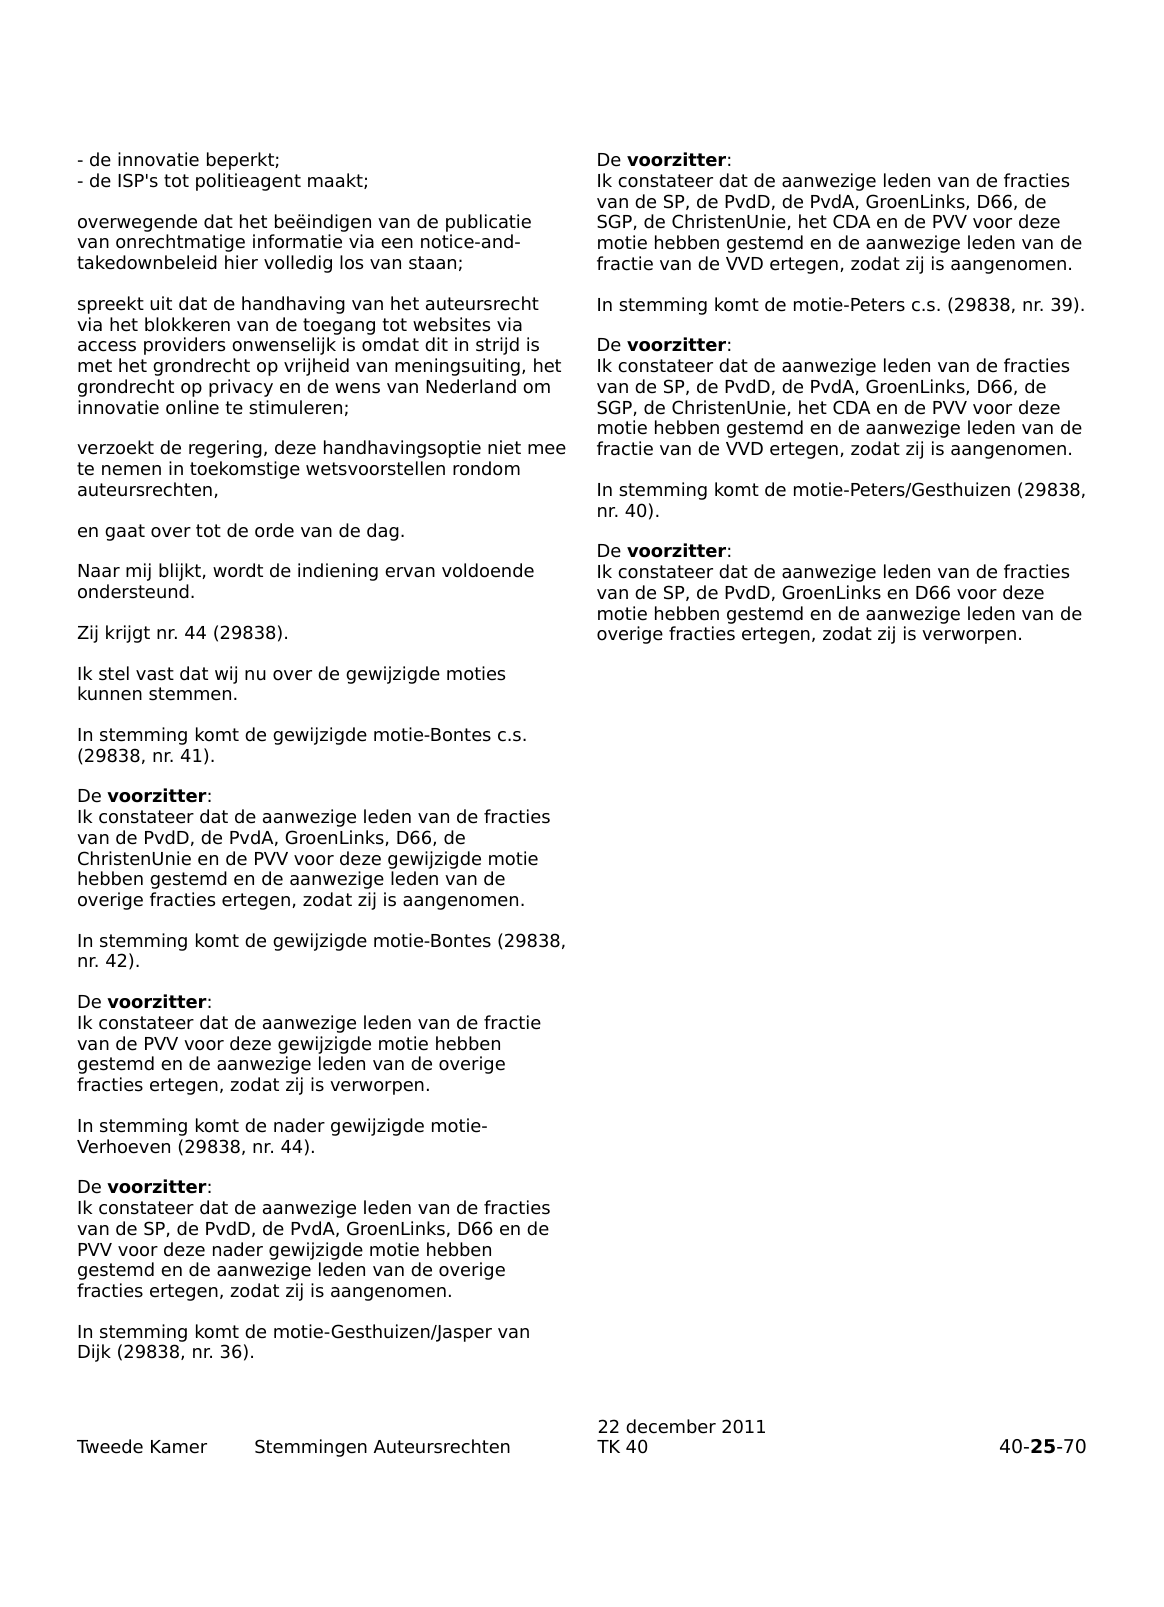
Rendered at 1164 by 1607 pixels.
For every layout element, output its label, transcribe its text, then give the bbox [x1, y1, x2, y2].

text In stemming komt de gewijzigde motie-Bontes c.s. (29838, nr. 41). [77, 725, 567, 766]
text In stemming komt de nader gewijzigde motie-Verhoeven (29838, nr. 44). [77, 1116, 567, 1157]
text Ik constateer dat de aanwezige leden van de fracties van de SP, de PvdD, de PvdA, GroenLinks, D66, de SGP, de ChristenUnie, het CDA en de PVV voor deze motie hebben gestemd en de aanwezige leden van de fractie van de VVD ertegen, zodat zij is aangenomen. [596, 356, 1087, 460]
text De voorzitter: [77, 1177, 567, 1198]
text De voorzitter: [596, 335, 1087, 356]
text De voorzitter: [596, 150, 1087, 171]
text overwegende dat het beëindigen van de publicatie van onrechtmatige informatie via een notice-and-takedownbeleid hier volledig los van staan; [77, 212, 567, 274]
text verzoekt de regering, deze handhavingsoptie niet mee te nemen in toekomstige wetsvoorstellen rondom auteursrechten, [77, 438, 567, 500]
text - de innovatie beperkt; [77, 150, 567, 171]
text Ik stel vast dat wij nu over de gewijzigde moties kunnen stemmen. [77, 663, 567, 705]
text In stemming komt de gewijzigde motie-Bontes (29838, nr. 42). [77, 931, 567, 972]
text De voorzitter: [596, 541, 1087, 562]
text Ik constateer dat de aanwezige leden van de fracties van de SP, de PvdD, de PvdA, GroenLinks, D66, de SGP, de ChristenUnie, het CDA en de PVV voor deze motie hebben gestemd en de aanwezige leden van de fractie van de VVD ertegen, zodat zij is aangenomen. [596, 171, 1087, 274]
text De voorzitter: [77, 786, 567, 807]
text In stemming komt de motie-Gesthuizen/Jasper van Dijk (29838, nr. 36). [77, 1322, 567, 1363]
text In stemming komt de motie-Peters/Gesthuizen (29838, nr. 40). [596, 480, 1087, 521]
text - de ISP's tot politieagent maakt; [77, 171, 567, 192]
text spreekt uit dat de handhaving van het auteursrecht via het blokkeren van de toegang tot websites via access providers onwenselijk is omdat dit in strijd is met het grondrecht op vrijheid van meningsuiting, het grondrecht op privacy en de wens van Nederland om innovatie online te stimuleren; [77, 294, 567, 418]
text Ik constateer dat de aanwezige leden van de fracties van de PvdD, de PvdA, GroenLinks, D66, de ChristenUnie en de PVV voor deze gewijzigde motie hebben gestemd en de aanwezige leden van de overige fracties ertegen, zodat zij is aangenomen. [77, 807, 567, 911]
text Ik constateer dat de aanwezige leden van de fractie van de PVV voor deze gewijzigde motie hebben gestemd en de aanwezige leden van de overige fracties ertegen, zodat zij is verworpen. [77, 1013, 567, 1096]
text Ik constateer dat de aanwezige leden van de fracties van de SP, de PvdD, de PvdA, GroenLinks, D66 en de PVV voor deze nader gewijzigde motie hebben gestemd en de aanwezige leden van de overige fracties ertegen, zodat zij is aangenomen. [77, 1198, 567, 1302]
text In stemming komt de motie-Peters c.s. (29838, nr. 39). [596, 294, 1087, 315]
text Zij krijgt nr. 44 (29838). [77, 623, 567, 643]
text Ik constateer dat de aanwezige leden van de fracties van de SP, de PvdD, GroenLinks en D66 voor deze motie hebben gestemd en de aanwezige leden van de overige fracties ertegen, zodat zij is verworpen. [596, 562, 1087, 645]
text De voorzitter: [77, 992, 567, 1013]
text Naar mij blijkt, wordt de indiening ervan voldoende ondersteund. [77, 561, 567, 603]
text en gaat over tot de orde van de dag. [77, 520, 567, 541]
